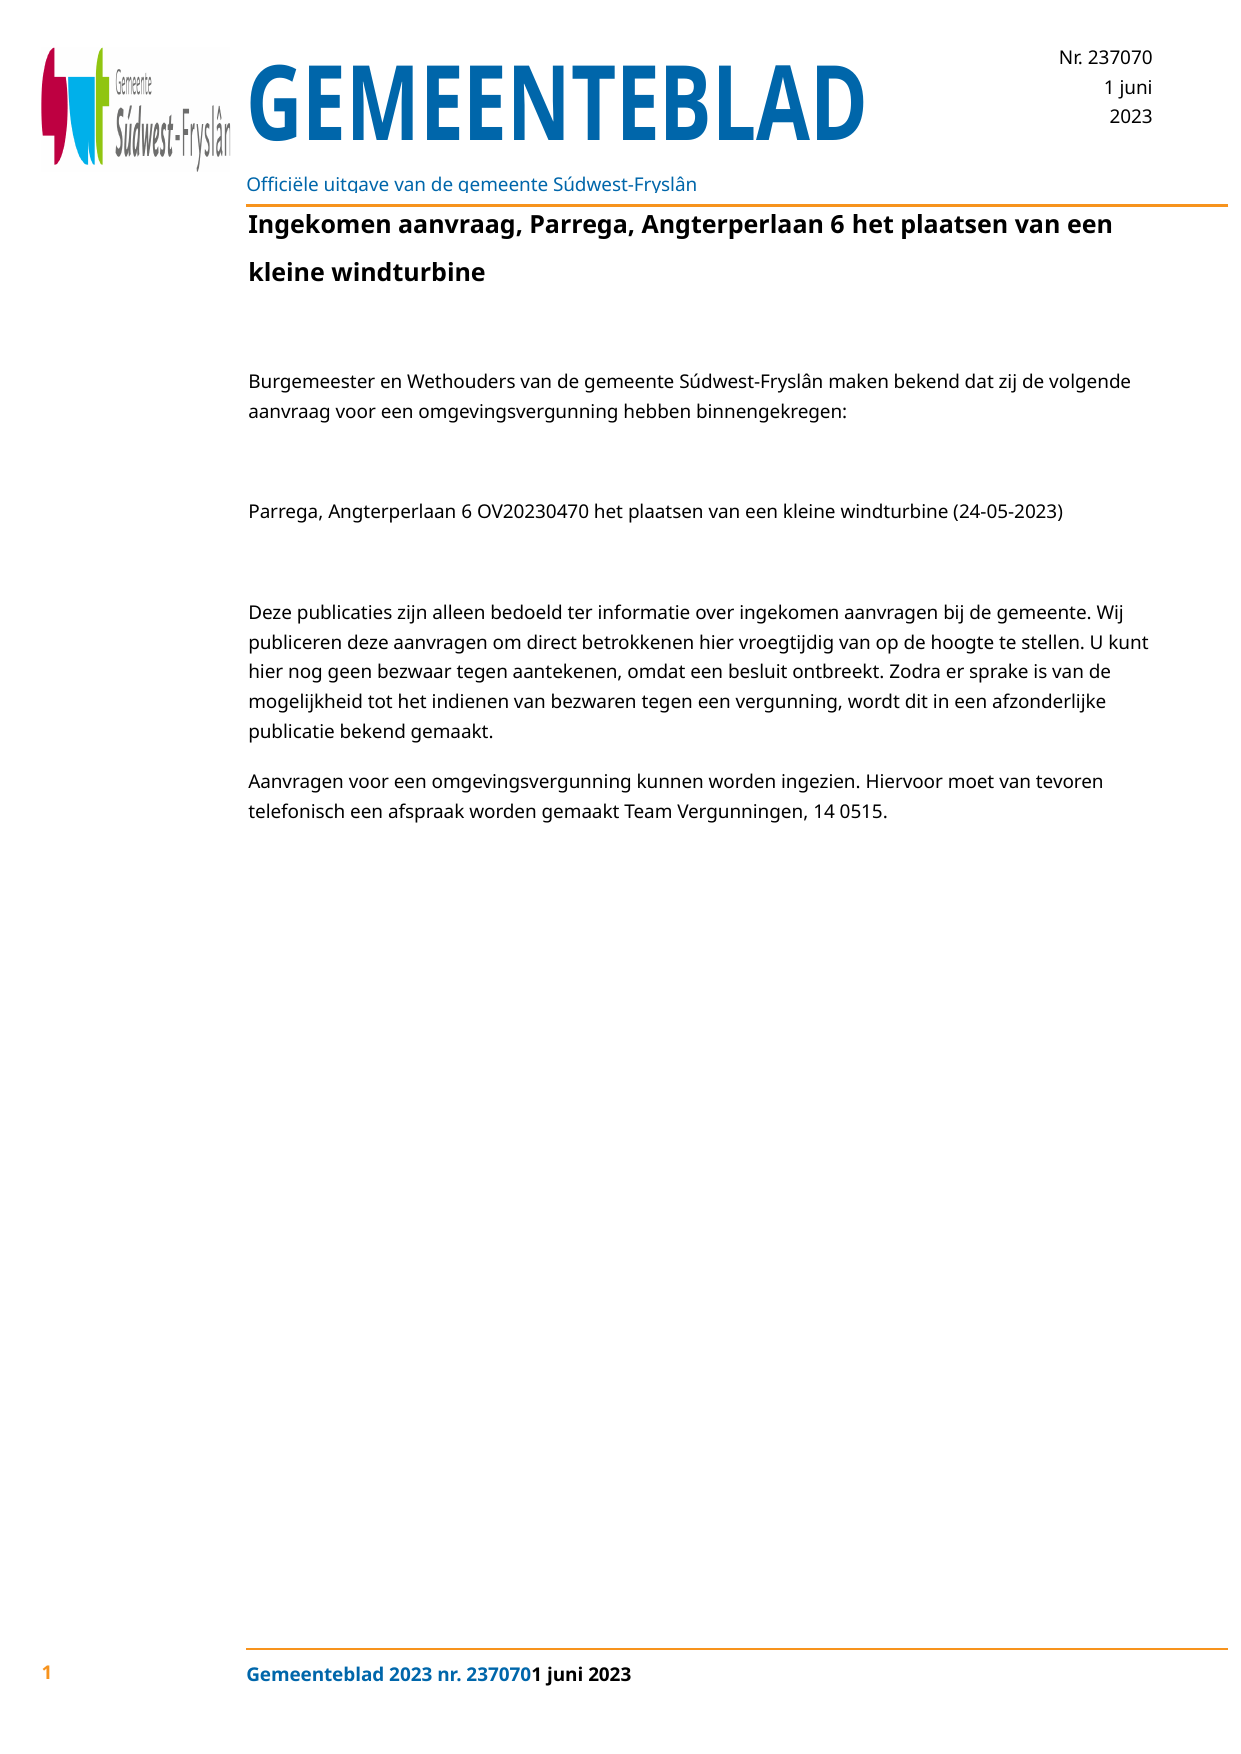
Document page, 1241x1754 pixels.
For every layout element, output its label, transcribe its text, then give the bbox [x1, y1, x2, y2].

text Burgemeester en Wethouders van de gemeente Súdwest-Fryslân maken bekend dat zij de volgende aanvraag voor een omgevingsvergunning hebben binnengekregen: [248, 368, 1152, 424]
text Deze publicaties zijn alleen bedoeld ter informatie over ingekomen aanvragen bij de gemeente. Wij publiceren deze aanvragen om direct betrokkenen hier vroegtijdig van op de hoogte te stellen. U kunt hier nog geen bezwaar tegen aantekenen, omdat een besluit ontbreekt. Zodra er sprake is van de mogelijkheid tot het indienen van bezwaren tegen een vergunning, wordt dit in een afzonderlijke publicatie bekend gemaakt. [248, 599, 1152, 744]
picture [41, 47, 231, 172]
text Aanvragen voor een omgevingsvergunning kunnen worden ingezien. Hiervoor moet van tevoren telefonisch een afspraak worden gemaakt Team Vergunningen, 14 0515. [248, 768, 1152, 824]
text Ingekomen aanvraag, Parrega, Angterperlaan 6 het plaatsen van een kleine windturbine [248, 207, 1152, 288]
text Parrega, Angterperlaan 6 OV20230470 het plaatsen van een kleine windturbine (24-05-2023) [248, 499, 1152, 524]
